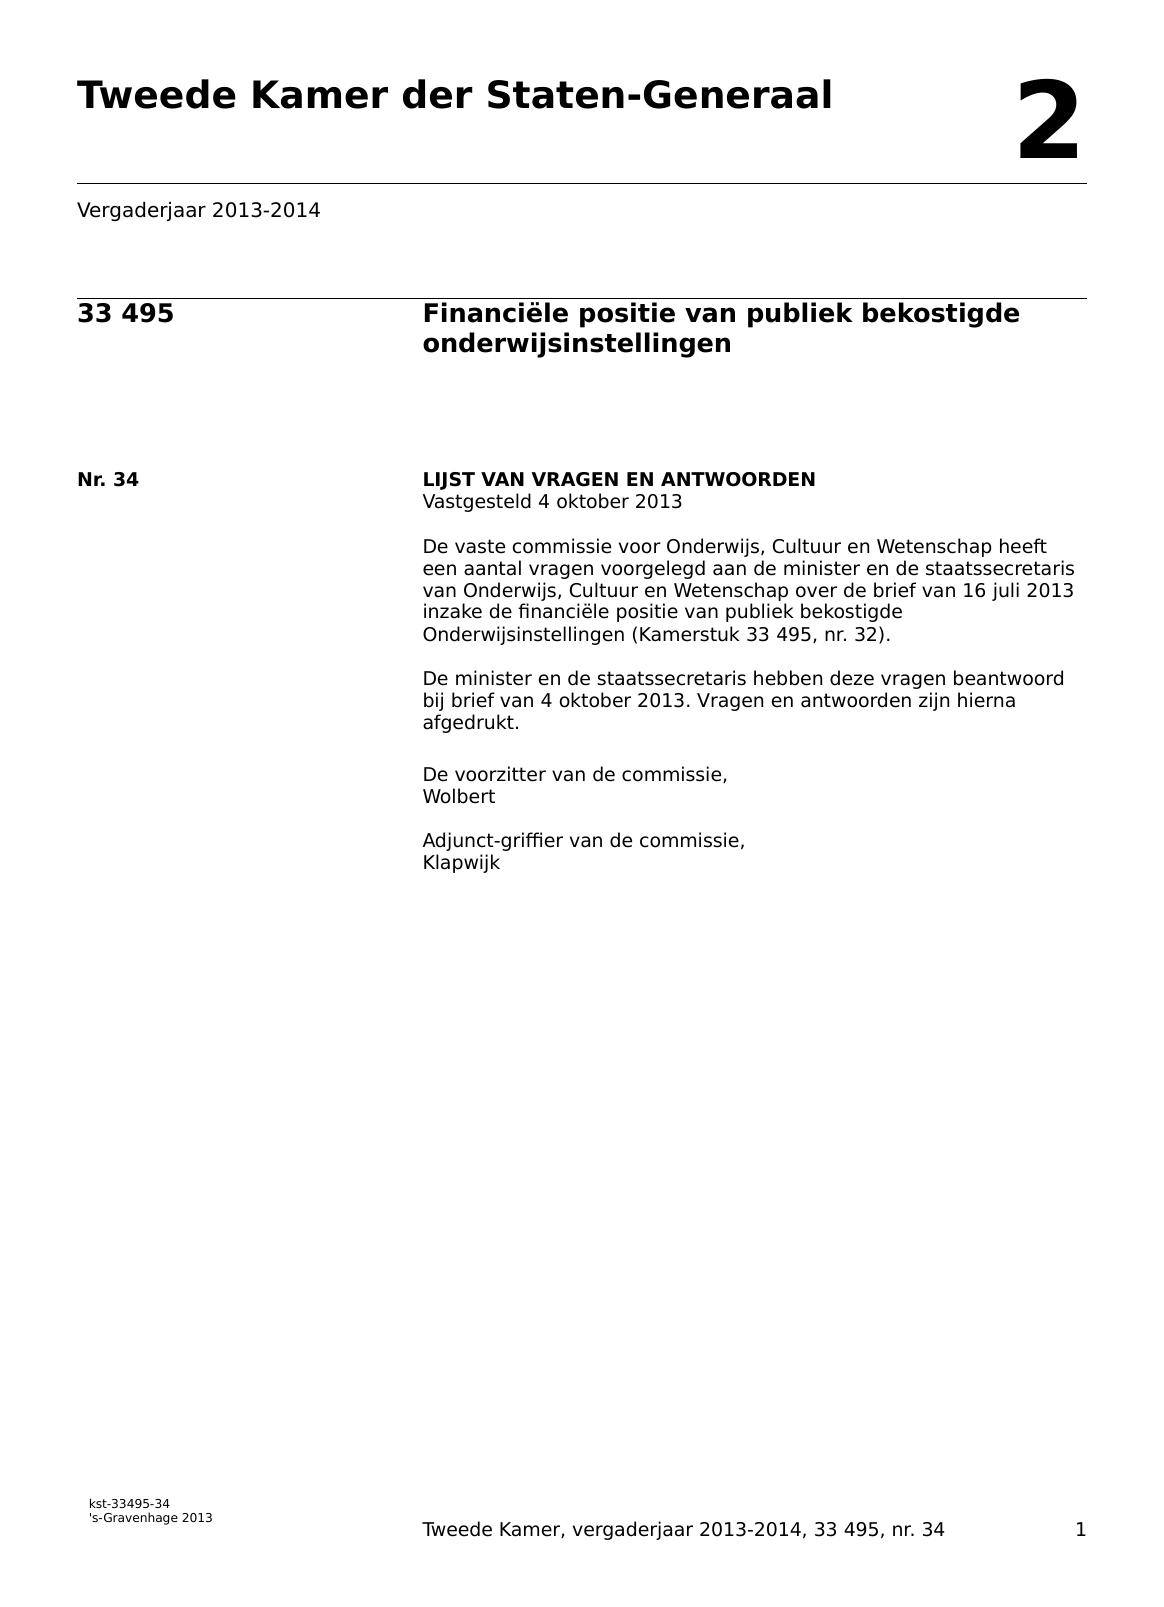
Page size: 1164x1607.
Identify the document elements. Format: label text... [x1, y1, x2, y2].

subtitle 33 495 Financiële positie van publiek bekostigde onderwijsinstellingen [77, 299, 1087, 358]
table_header Tweede Kamer der Staten-Generaal [77, 59, 886, 183]
table_header 2 [886, 59, 1087, 183]
text Vastgesteld 4 oktober 2013 [422, 491, 1087, 513]
text De voorzitter van de commissie, Wolbert [422, 763, 1087, 807]
table_cell Vergaderjaar 2013-2014 [77, 184, 1087, 298]
text kst-33495-34 [88, 1497, 323, 1511]
text 's-Gravenhage 2013 [88, 1511, 323, 1525]
text Adjunct-griffier van de commissie, Klapwijk [422, 830, 1087, 874]
text De vaste commissie voor Onderwijs, Cultuur en Wetenschap heeft een aantal vragen voorgelegd aan de minister en de staatssecretaris van Onderwijs, Cultuur en Wetenschap over de brief van 16 juli 2013 inzake de financiële positie van publiek bekostigde Onderwijsinstellingen (Kamerstuk 33 495, nr. 32). [422, 536, 1087, 645]
text De minister en de staatssecretaris hebben deze vragen beantwoord bij brief van 4 oktober 2013. Vragen en antwoorden zijn hierna afgedrukt. [422, 668, 1087, 733]
subtitle Nr. 34 LIJST VAN VRAGEN EN ANTWOORDEN [77, 469, 1087, 491]
